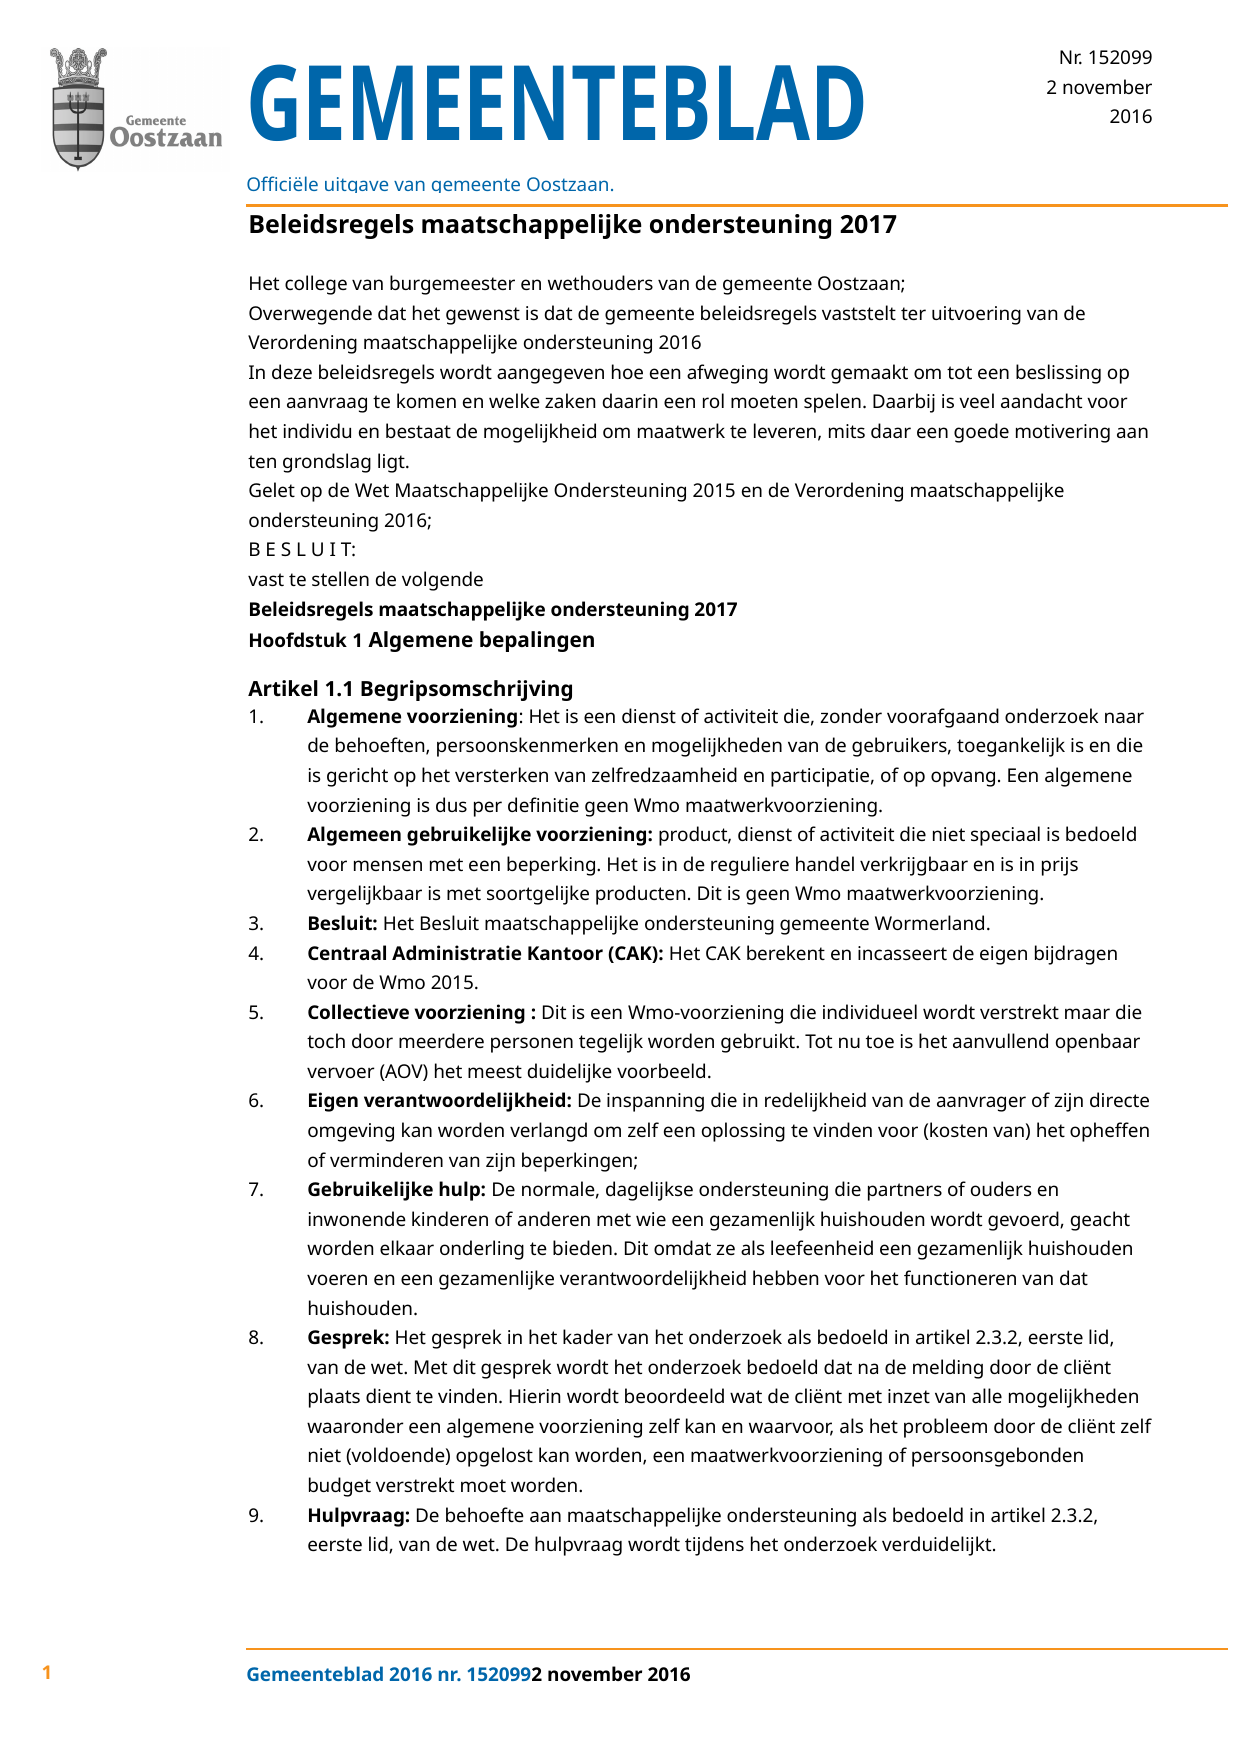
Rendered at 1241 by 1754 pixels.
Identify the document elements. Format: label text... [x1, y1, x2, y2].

text Gelet op de Wet Maatschappelijke Ondersteuning 2015 en de Verordening maatschappelijke ondersteuning 2016; [248, 477, 1152, 533]
text Artikel 1.1 Begripsomschrijving [248, 674, 1152, 703]
text In deze beleidsregels wordt aangegeven hoe een afweging wordt gemaakt om tot een beslissing op een aanvraag te komen en welke zaken daarin een rol moeten spelen. Daarbij is veel aandacht voor het individu en bestaat de mogelijkheid om maatwerk te leveren, mits daar een goede motivering aan ten grondslag ligt. [248, 359, 1152, 473]
text vast te stellen de volgende [248, 566, 1152, 592]
text Beleidsregels maatschappelijke ondersteuning 2017 [248, 596, 1152, 621]
picture [41, 47, 231, 172]
list Algemene voorziening: Het is een dienst of activiteit die, zonder voorafgaand onderzoek naar de behoeften, persoonskenmerken en mogelijkheden van de gebruikers, toegankelijk is en die is gericht op het versterken van zelfredzaamheid en participatie, of op opvang. Een algemene voorziening is dus per definitie geen Wmo maatwerkvoorziening. [248, 703, 1152, 817]
list Besluit: Het Besluit maatschappelijke ondersteuning gemeente Wormerland. [248, 910, 1152, 936]
text Beleidsregels maatschappelijke ondersteuning 2017 [248, 207, 1152, 241]
text Het college van burgemeester en wethouders van de gemeente Oostzaan; [248, 270, 1152, 296]
text Hoofdstuk 1 Algemene bepalingen [248, 625, 1152, 654]
list Centraal Administratie Kantoor (CAK): Het CAK berekent en incasseert de eigen bijdragen voor de Wmo 2015. [248, 940, 1152, 995]
text Overwegende dat het gewenst is dat de gemeente beleidsregels vaststelt ter uitvoering van de Verordening maatschappelijke ondersteuning 2016 [248, 300, 1152, 355]
list Algemeen gebruikelijke voorziening: product, dienst of activiteit die niet speciaal is bedoeld voor mensen met een beperking. Het is in de reguliere handel verkrijgbaar en is in prijs vergelijkbaar is met soortgelijke producten. Dit is geen Wmo maatwerkvoorziening. [248, 821, 1152, 906]
list Gesprek: Het gesprek in het kader van het onderzoek als bedoeld in artikel 2.3.2, eerste lid, van de wet. Met dit gesprek wordt het onderzoek bedoeld dat na de melding door de cliënt plaats dient te vinden. Hierin wordt beoordeeld wat de cliënt met inzet van alle mogelijkheden waaronder een algemene voorziening zelf kan en waarvoor, als het probleem door de cliënt zelf niet (voldoende) opgelost kan worden, een maatwerkvoorziening of persoonsgebonden budget verstrekt moet worden. [248, 1324, 1152, 1498]
list Gebruikelijke hulp: De normale, dagelijkse ondersteuning die partners of ouders en inwonende kinderen of anderen met wie een gezamenlijk huishouden wordt gevoerd, geacht worden elkaar onderling te bieden. Dit omdat ze als leefeenheid een gezamenlijk huishouden voeren en een gezamenlijke verantwoordelijkheid hebben voor het functioneren van dat huishouden. [248, 1176, 1152, 1320]
text B E S L U I T: [248, 537, 1152, 562]
list Hulpvraag: De behoefte aan maatschappelijke ondersteuning als bedoeld in artikel 2.3.2, eerste lid, van de wet. De hulpvraag wordt tijdens het onderzoek verduidelijkt. [248, 1502, 1152, 1557]
list Eigen verantwoordelijkheid: De inspanning die in redelijkheid van de aanvrager of zijn directe omgeving kan worden verlangd om zelf een oplossing te vinden voor (kosten van) het opheffen of verminderen van zijn beperkingen; [248, 1088, 1152, 1172]
list Collectieve voorziening : Dit is een Wmo-voorziening die individueel wordt verstrekt maar die toch door meerdere personen tegelijk worden gebruikt. Tot nu toe is het aanvullend openbaar vervoer (AOV) het meest duidelijke voorbeeld. [248, 999, 1152, 1084]
